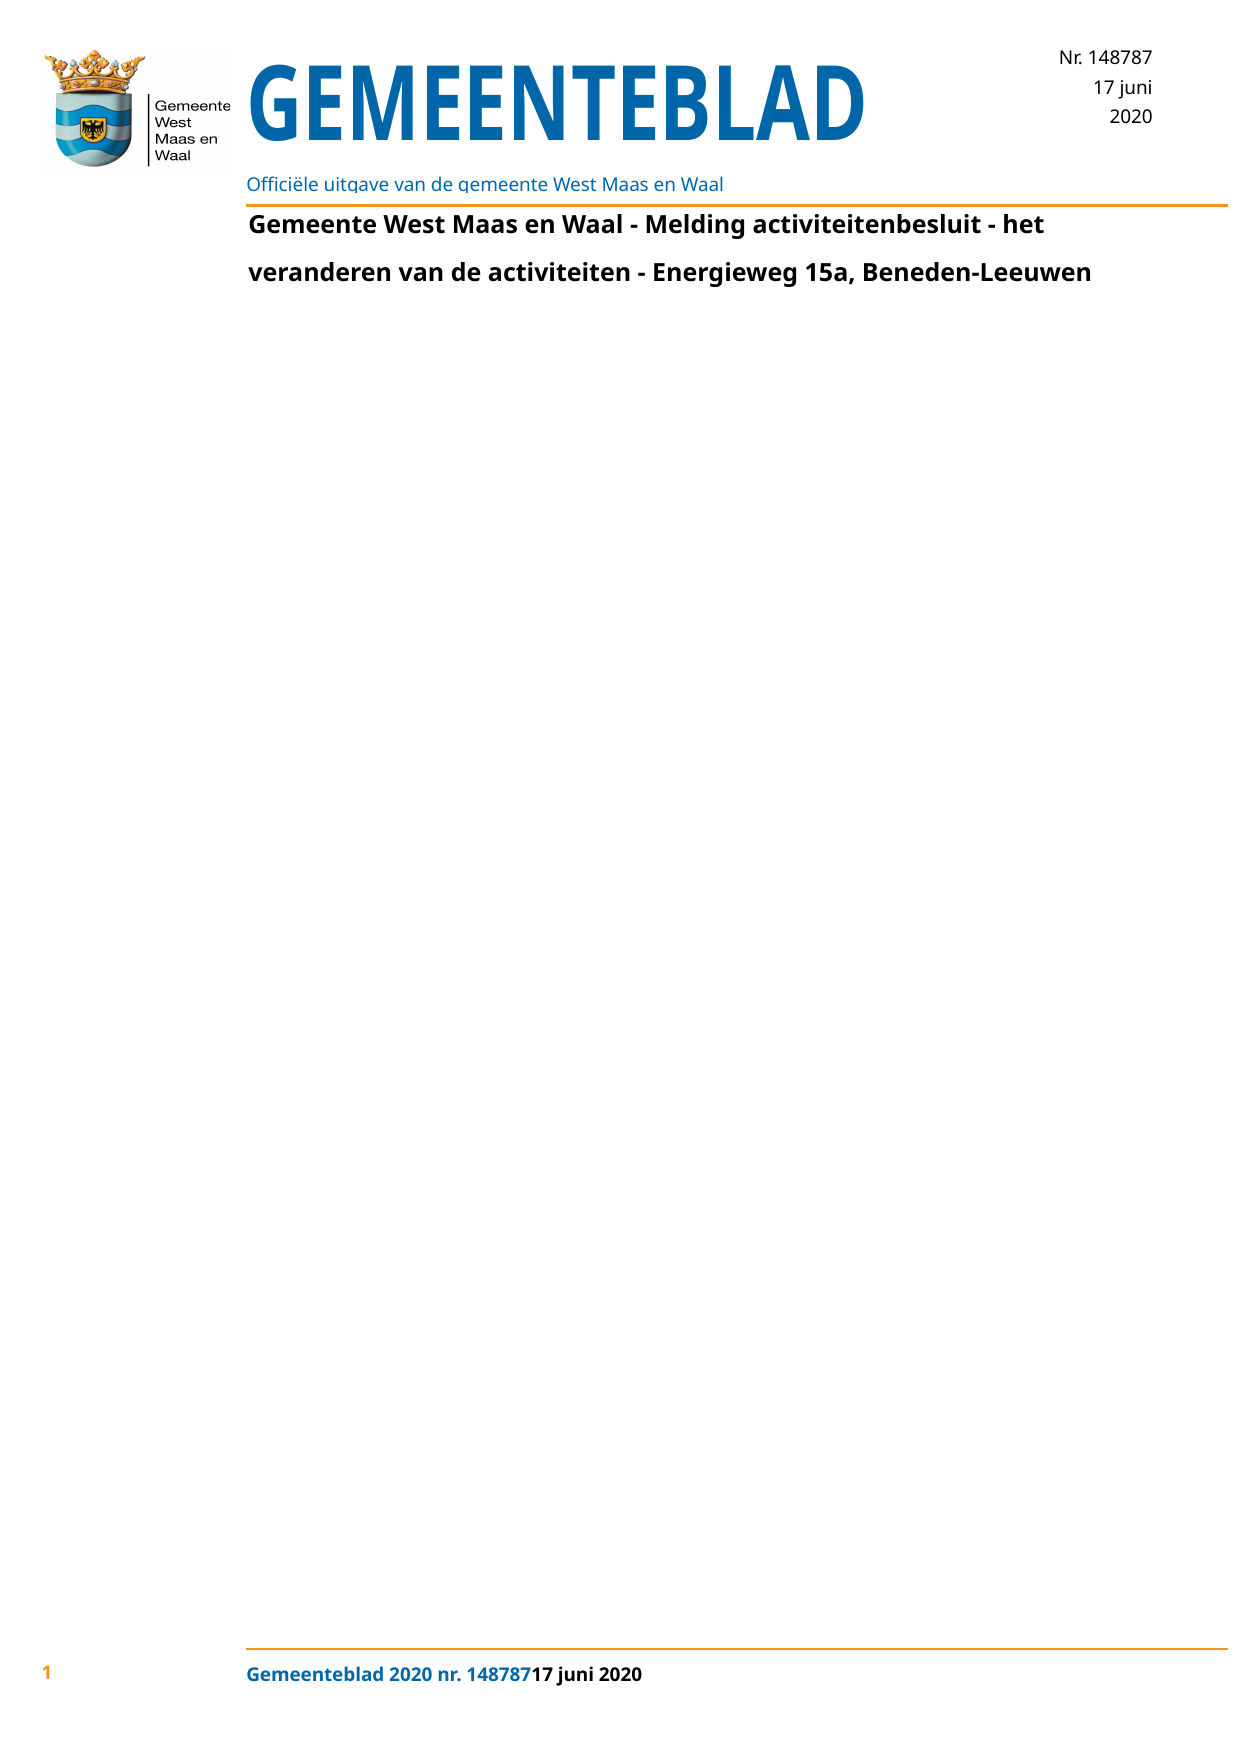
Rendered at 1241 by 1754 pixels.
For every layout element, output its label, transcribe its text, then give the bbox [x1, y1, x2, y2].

text Gemeente West Maas en Waal - Melding activiteitenbesluit - het veranderen van de activiteiten - Energieweg 15a, Beneden-Leeuwen [248, 207, 1152, 288]
picture [41, 47, 231, 172]
